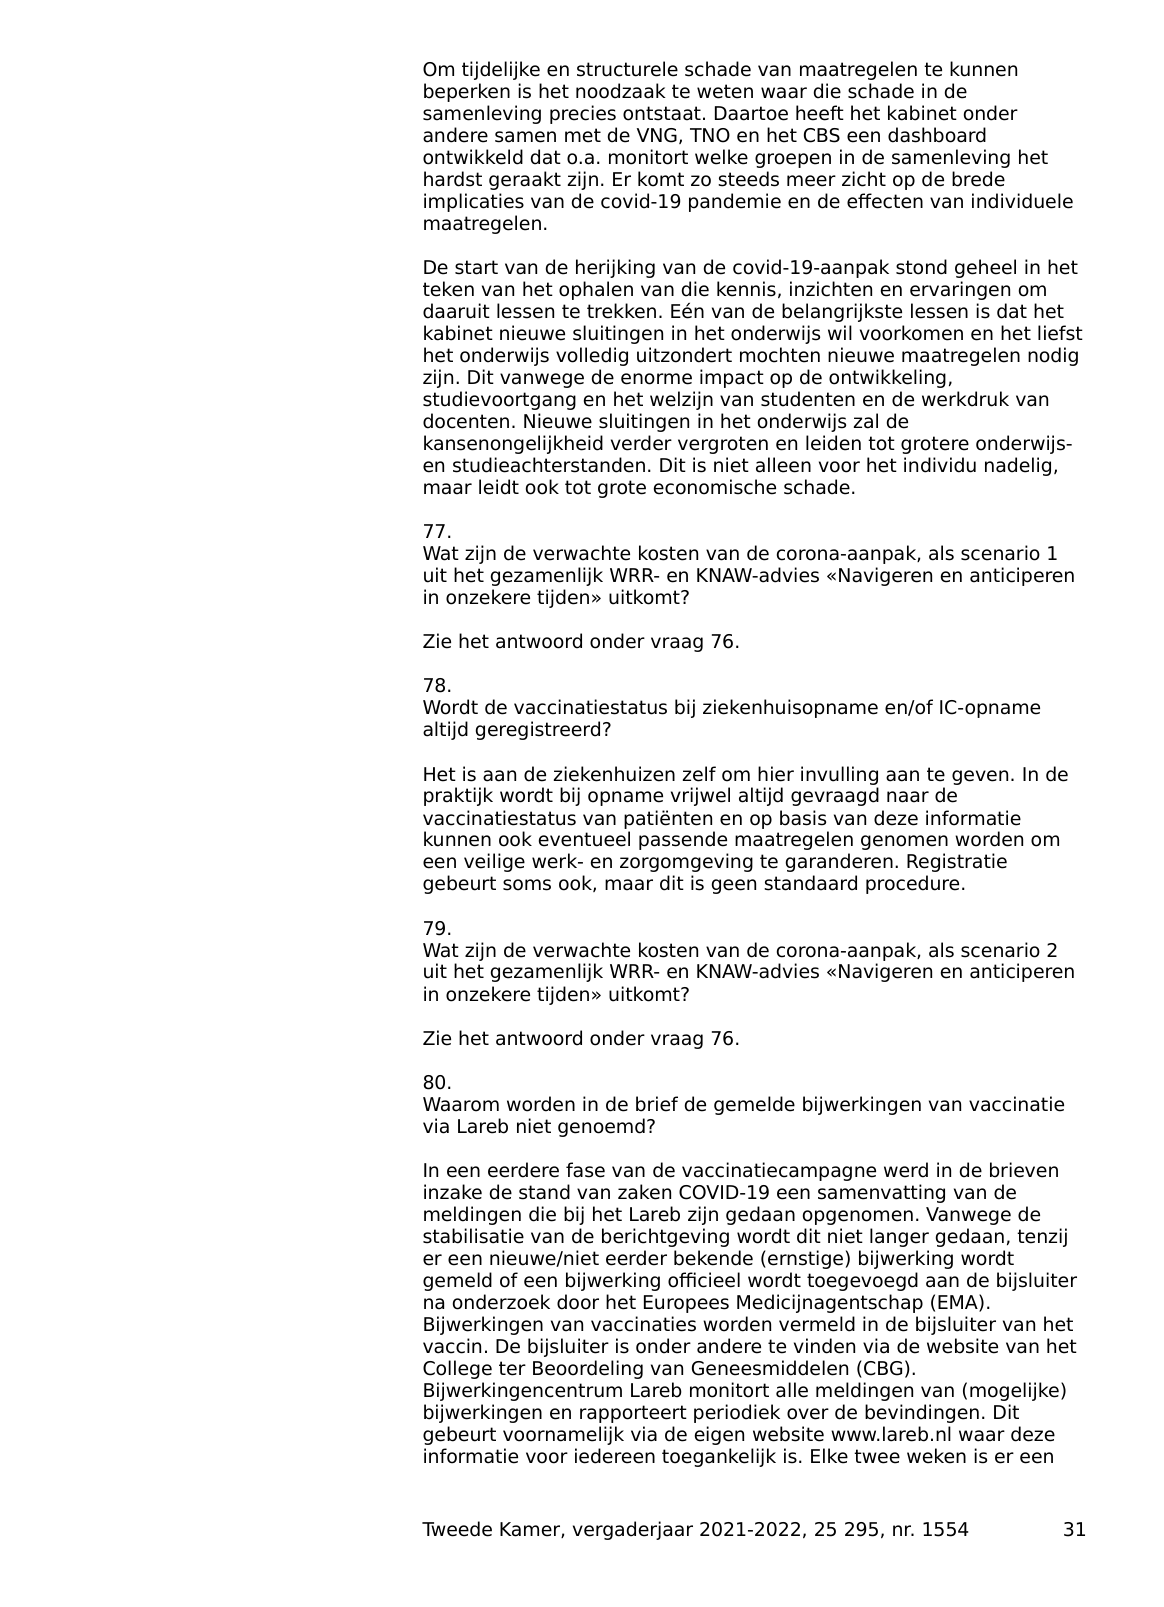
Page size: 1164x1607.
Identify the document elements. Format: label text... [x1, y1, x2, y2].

text Zie het antwoord onder vraag 76. [422, 1028, 1087, 1049]
text Om tijdelijke en structurele schade van maatregelen te kunnen beperken is het noodzaak te weten waar die schade in de samenleving precies ontstaat. Daartoe heeft het kabinet onder andere samen met de VNG, TNO en het CBS een dashboard ontwikkeld dat o.a. monitort welke groepen in de samenleving het hardst geraakt zijn. Er komt zo steeds meer zicht op de brede implicaties van de covid-19 pandemie en de effecten van individuele maatregelen. [422, 59, 1087, 235]
text Wat zijn de verwachte kosten van de corona-aanpak, als scenario 2 uit het gezamenlijk WRR- en KNAW-advies «Navigeren en anticiperen in onzekere tijden» uitkomt? [422, 939, 1087, 1005]
text Wat zijn de verwachte kosten van de corona-aanpak, als scenario 1 uit het gezamenlijk WRR- en KNAW-advies «Navigeren en anticiperen in onzekere tijden» uitkomt? [422, 543, 1087, 609]
text De start van de herijking van de covid-19-aanpak stond geheel in het teken van het ophalen van die kennis, inzichten en ervaringen om daaruit lessen te trekken. Eén van de belangrijkste lessen is dat het kabinet nieuwe sluitingen in het onderwijs wil voorkomen en het liefst het onderwijs volledig uitzondert mochten nieuwe maatregelen nodig zijn. Dit vanwege de enorme impact op de ontwikkeling, studievoortgang en het welzijn van studenten en de werkdruk van docenten. Nieuwe sluitingen in het onderwijs zal de kansenongelijkheid verder vergroten en leiden tot grotere onderwijs- en studieachterstanden. Dit is niet alleen voor het individu nadelig, maar leidt ook tot grote economische schade. [422, 257, 1087, 499]
text Bijwerkingen van vaccinaties worden vermeld in de bijsluiter van het vaccin. De bijsluiter is onder andere te vinden via de website van het College ter Beoordeling van Geneesmiddelen (CBG). Bijwerkingencentrum Lareb monitort alle meldingen van (mogelijke) bijwerkingen en rapporteert periodiek over de bevindingen. Dit gebeurt voornamelijk via de eigen website www.lareb.nl waar deze informatie voor iedereen toegankelijk is. Elke twee weken is er een [422, 1314, 1087, 1468]
text Zie het antwoord onder vraag 76. [422, 631, 1087, 653]
text Het is aan de ziekenhuizen zelf om hier invulling aan te geven. In de praktijk wordt bij opname vrijwel altijd gevraagd naar de vaccinatiestatus van patiënten en op basis van deze informatie kunnen ook eventueel passende maatregelen genomen worden om een veilige werk- en zorgomgeving te garanderen. Registratie gebeurt soms ook, maar dit is geen standaard procedure. [422, 763, 1087, 895]
text Wordt de vaccinatiestatus bij ziekenhuisopname en/of IC-opname altijd geregistreerd? [422, 697, 1087, 741]
text In een eerdere fase van de vaccinatiecampagne werd in de brieven inzake de stand van zaken COVID-19 een samenvatting van de meldingen die bij het Lareb zijn gedaan opgenomen. Vanwege de stabilisatie van de berichtgeving wordt dit niet langer gedaan, tenzij er een nieuwe/niet eerder bekende (ernstige) bijwerking wordt gemeld of een bijwerking officieel wordt toegevoegd aan de bijsluiter na onderzoek door het Europees Medicijnagentschap (EMA). [422, 1160, 1087, 1314]
text Waarom worden in de brief de gemelde bijwerkingen van vaccinatie via Lareb niet genoemd? [422, 1094, 1087, 1138]
text 79. [422, 917, 1087, 939]
text 77. [422, 521, 1087, 543]
text 80. [422, 1072, 1087, 1094]
text 78. [422, 675, 1087, 697]
